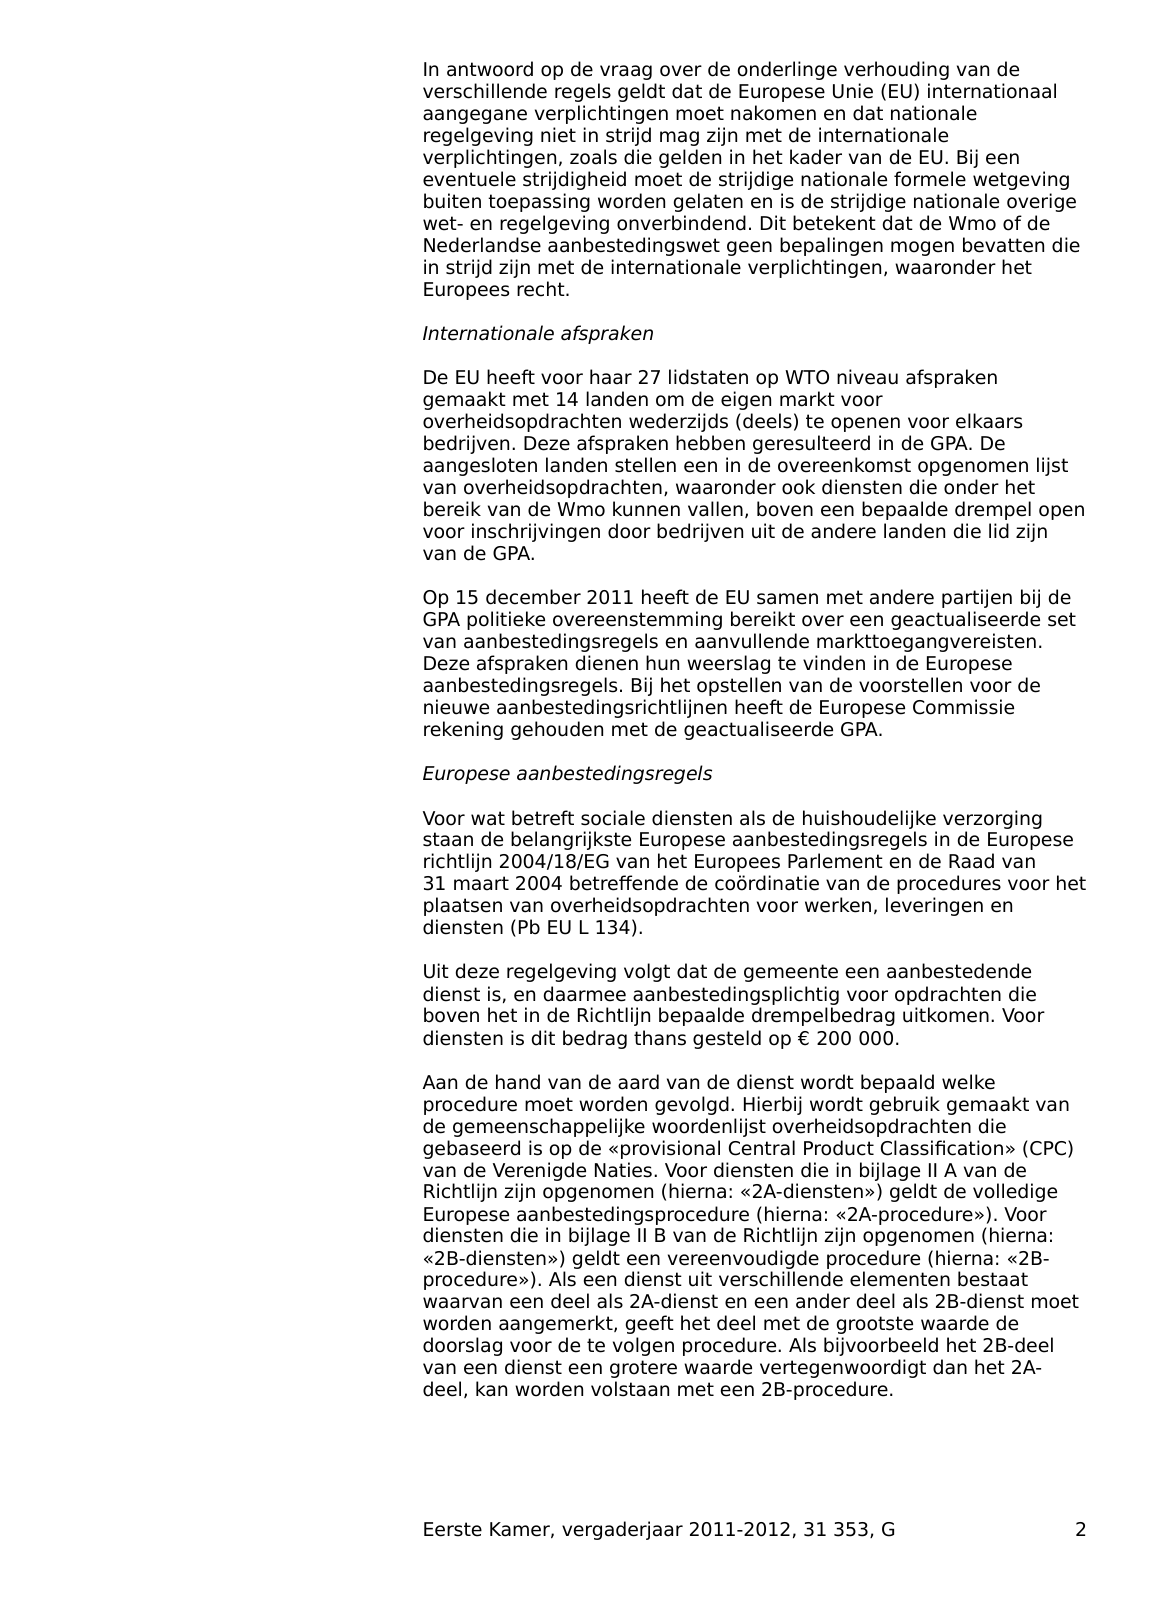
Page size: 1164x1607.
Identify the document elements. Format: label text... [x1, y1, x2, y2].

text Aan de hand van de aard van de dienst wordt bepaald welke procedure moet worden gevolgd. Hierbij wordt gebruik gemaakt van de gemeenschappelijke woordenlijst overheidsopdrachten die gebaseerd is op de «provisional Central Product Classification» (CPC) van de Verenigde Naties. Voor diensten die in bijlage II A van de Richtlijn zijn opgenomen (hierna: «2A-diensten») geldt de volledige Europese aanbestedingsprocedure (hierna: «2A-procedure»). Voor diensten die in bijlage II B van de Richtlijn zijn opgenomen (hierna: «2B-diensten») geldt een vereenvoudigde procedure (hierna: «2B-procedure»). Als een dienst uit verschillende elementen bestaat waarvan een deel als 2A-dienst en een ander deel als 2B-dienst moet worden aangemerkt, geeft het deel met de grootste waarde de doorslag voor de te volgen procedure. Als bijvoorbeeld het 2B-deel van een dienst een grotere waarde vertegenwoordigt dan het 2A-deel, kan worden volstaan met een 2B-procedure. [422, 1072, 1087, 1401]
subtitle Europese aanbestedingsregels [422, 763, 1087, 785]
text Voor wat betreft sociale diensten als de huishoudelijke verzorging staan de belangrijkste Europese aanbestedingsregels in de Europese richtlijn 2004/18/EG van het Europees Parlement en de Raad van 31 maart 2004 betreffende de coördinatie van de procedures voor het plaatsen van overheidsopdrachten voor werken, leveringen en diensten (Pb EU L 134). [422, 807, 1087, 939]
text In antwoord op de vraag over de onderlinge verhouding van de verschillende regels geldt dat de Europese Unie (EU) internationaal aangegane verplichtingen moet nakomen en dat nationale regelgeving niet in strijd mag zijn met de internationale verplichtingen, zoals die gelden in het kader van de EU. Bij een eventuele strijdigheid moet de strijdige nationale formele wetgeving buiten toepassing worden gelaten en is de strijdige nationale overige wet- en regelgeving onverbindend. Dit betekent dat de Wmo of de Nederlandse aanbestedingswet geen bepalingen mogen bevatten die in strijd zijn met de internationale verplichtingen, waaronder het Europees recht. [422, 59, 1087, 301]
text Op 15 december 2011 heeft de EU samen met andere partijen bij de GPA politieke overeenstemming bereikt over een geactualiseerde set van aanbestedingsregels en aanvullende markttoegangvereisten. Deze afspraken dienen hun weerslag te vinden in de Europese aanbestedingsregels. Bij het opstellen van de voorstellen voor de nieuwe aanbestedingsrichtlijnen heeft de Europese Commissie rekening gehouden met de geactualiseerde GPA. [422, 587, 1087, 741]
text De EU heeft voor haar 27 lidstaten op WTO niveau afspraken gemaakt met 14 landen om de eigen markt voor overheidsopdrachten wederzijds (deels) te openen voor elkaars bedrijven. Deze afspraken hebben geresulteerd in de GPA. De aangesloten landen stellen een in de overeenkomst opgenomen lijst van overheidsopdrachten, waaronder ook diensten die onder het bereik van de Wmo kunnen vallen, boven een bepaalde drempel open voor inschrijvingen door bedrijven uit de andere landen die lid zijn van de GPA. [422, 367, 1087, 565]
text Uit deze regelgeving volgt dat de gemeente een aanbestedende dienst is, en daarmee aanbestedingsplichtig voor opdrachten die boven het in de Richtlijn bepaalde drempelbedrag uitkomen. Voor diensten is dit bedrag thans gesteld op € 200 000. [422, 961, 1087, 1049]
subtitle Internationale afspraken [422, 323, 1087, 345]
